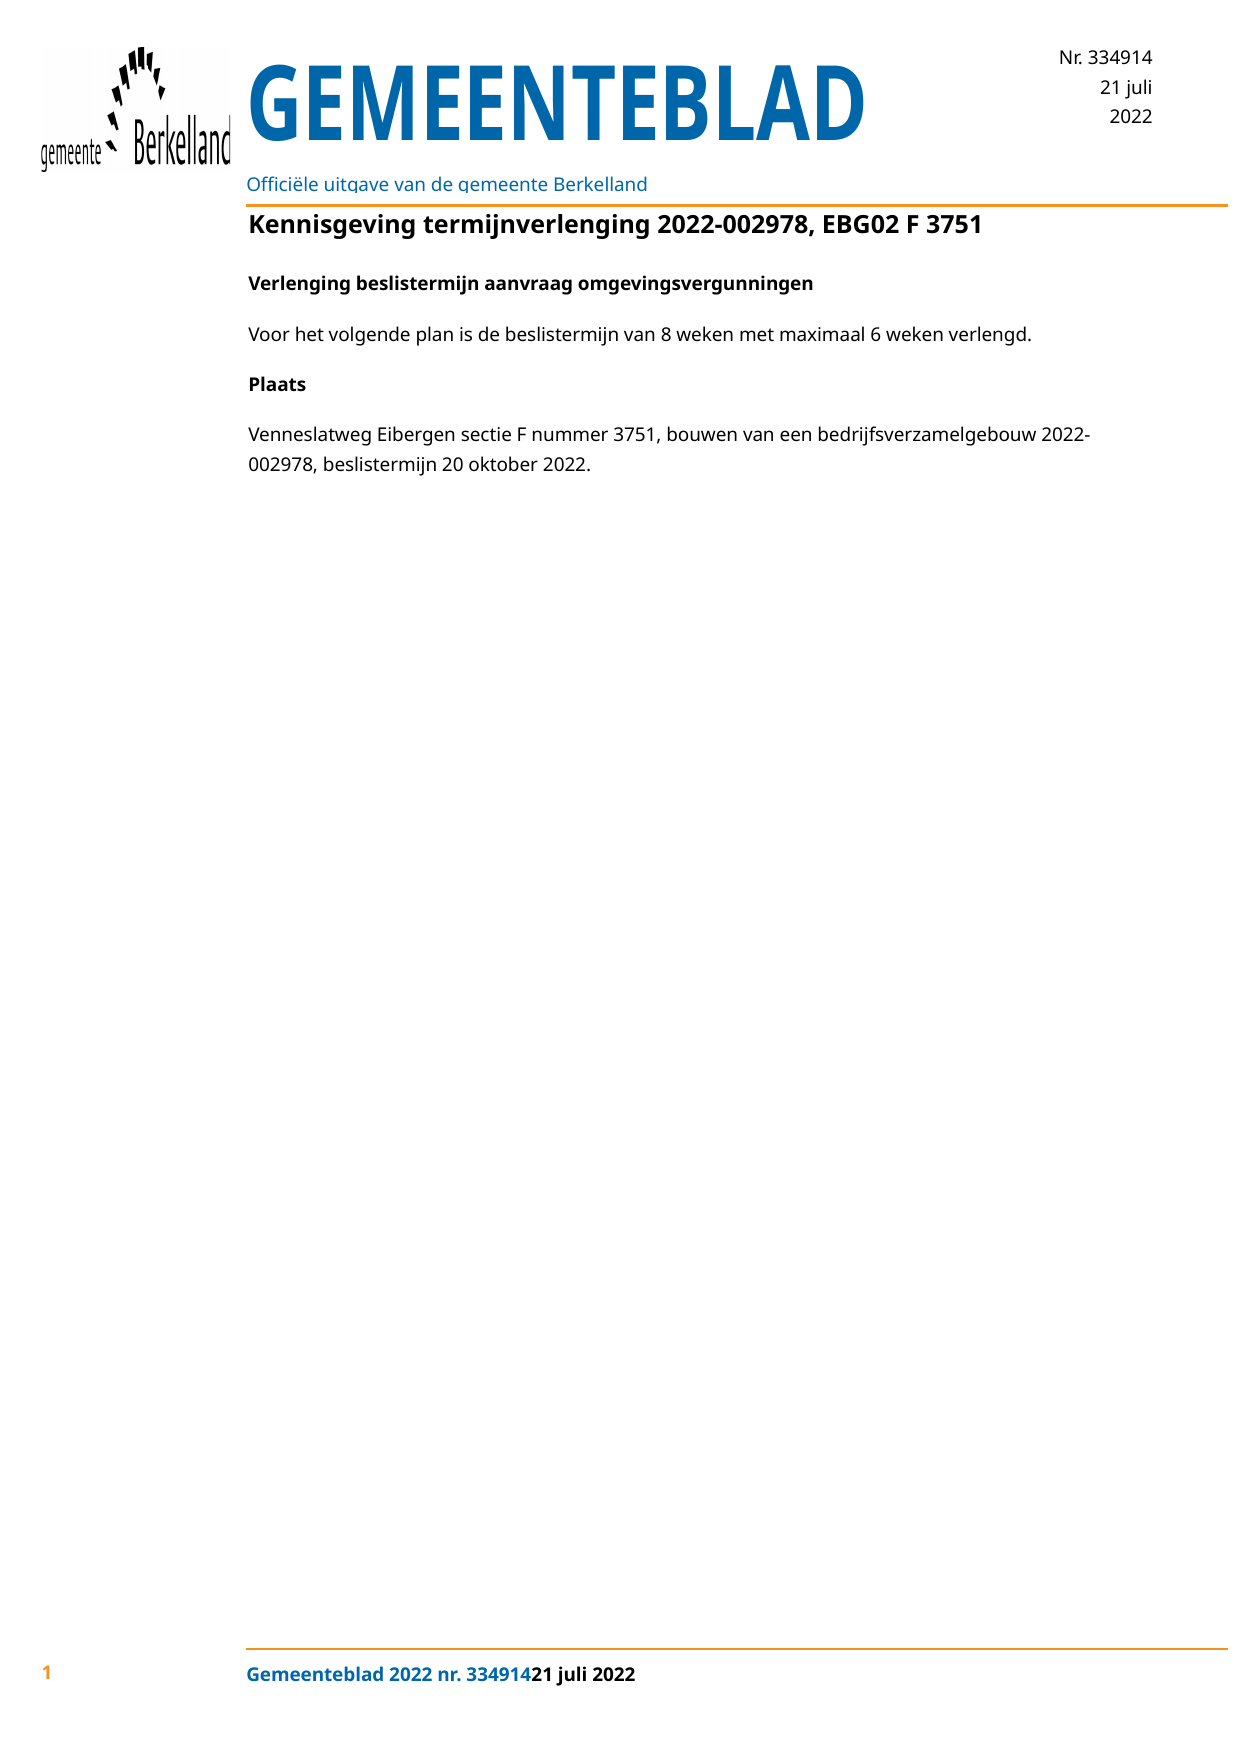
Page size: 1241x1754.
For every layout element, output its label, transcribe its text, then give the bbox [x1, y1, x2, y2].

text Plaats [248, 371, 1152, 397]
picture [41, 47, 231, 172]
text Voor het volgende plan is de beslistermijn van 8 weken met maximaal 6 weken verlengd. [248, 321, 1152, 346]
text Kennisgeving termijnverlenging 2022-002978, EBG02 F 3751 [248, 207, 1152, 241]
text Venneslatweg Eibergen sectie F nummer 3751, bouwen van een bedrijfsverzamelgebouw 2022-002978, beslistermijn 20 oktober 2022. [248, 422, 1152, 477]
text Verlenging beslistermijn aanvraag omgevingsvergunningen [248, 270, 1152, 296]
